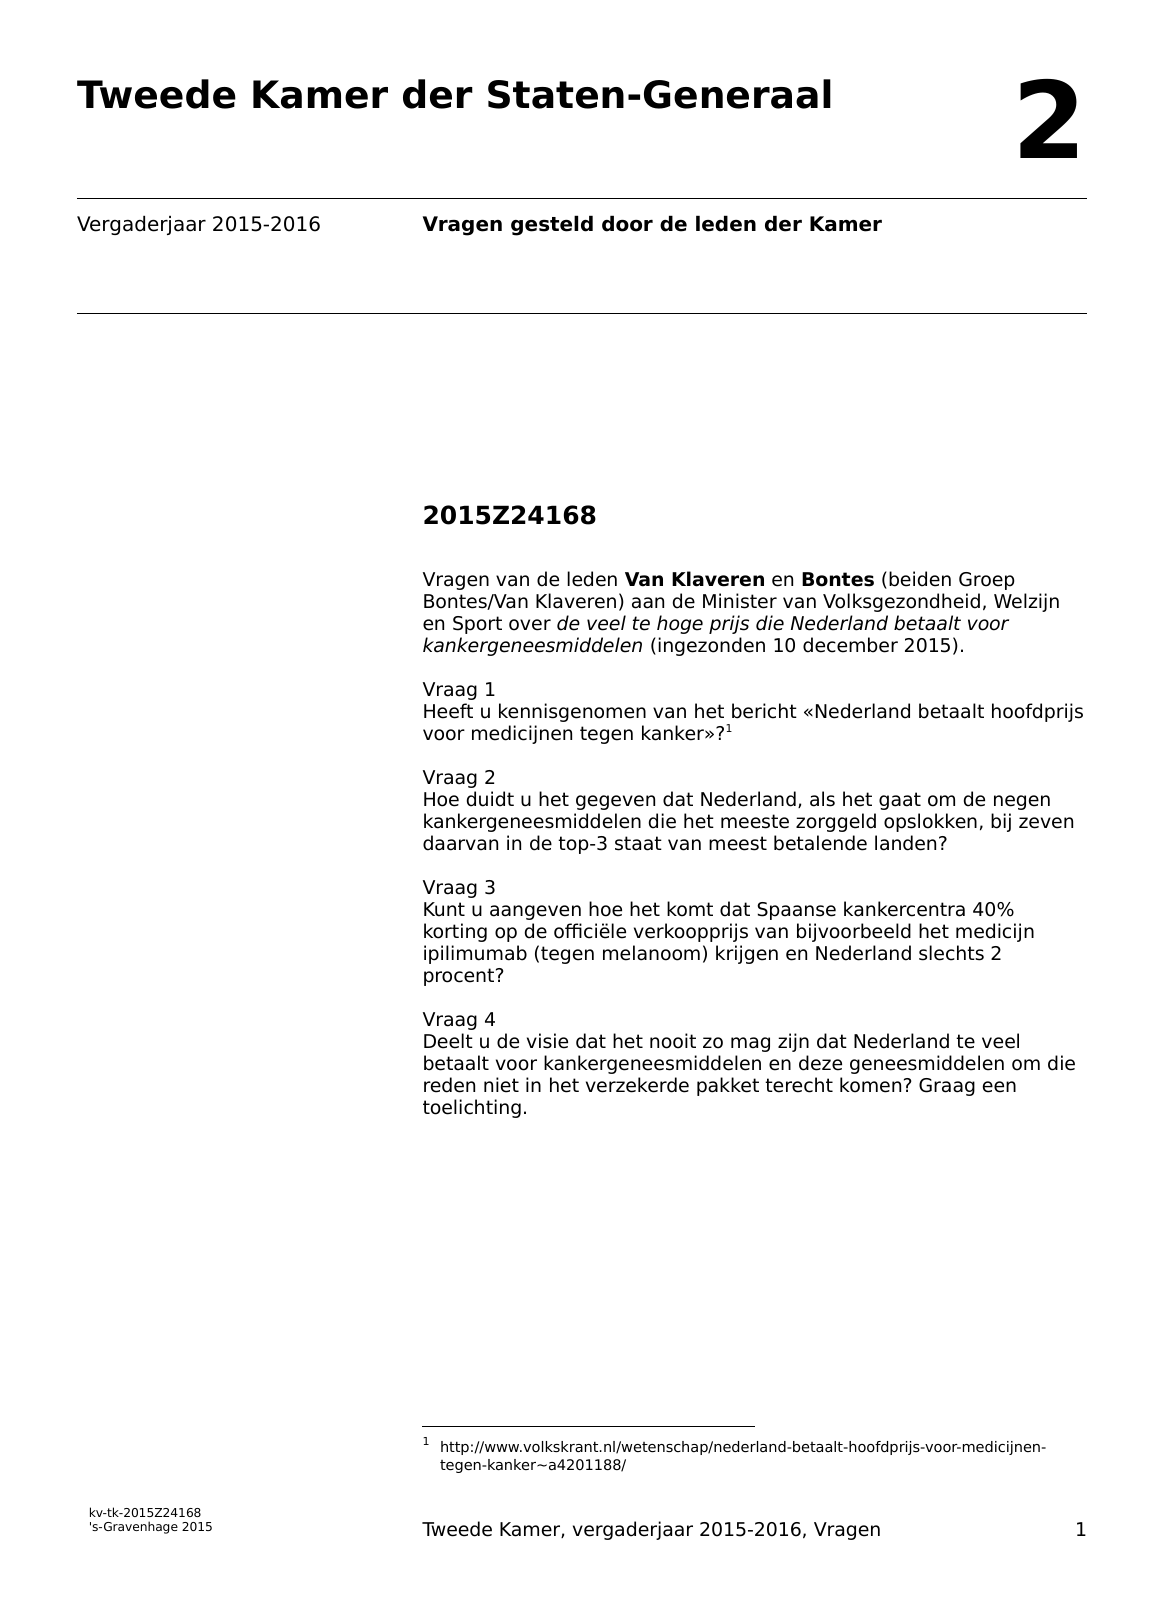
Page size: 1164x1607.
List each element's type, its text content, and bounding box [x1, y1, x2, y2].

text Vraag 1 [422, 679, 1087, 701]
text Vraag 3 [422, 877, 1087, 899]
text Vragen van de leden Van Klaveren en Bontes (beiden Groep Bontes/Van Klaveren) aan de Minister van Volksgezondheid, Welzijn en Sport over de veel te hoge prijs die Nederland betaalt voor kankergeneesmiddelen (ingezonden 10 december 2015). [422, 569, 1087, 657]
text Kunt u aangeven hoe het komt dat Spaanse kankercentra 40% korting op de officiële verkoopprijs van bijvoorbeeld het medicijn ipilimumab (tegen melanoom) krijgen en Nederland slechts 2 procent? [422, 899, 1087, 987]
text 2015Z24168 [422, 501, 1087, 531]
text kv-tk-2015Z24168 [88, 1506, 323, 1520]
text http://www.volkskrant.nl/wetenschap/nederland-betaalt-hoofdprijs-voor-medicijnen-tegen-kanker~a4201188/ [422, 1435, 1087, 1474]
text Deelt u de visie dat het nooit zo mag zijn dat Nederland te veel betaalt voor kankergeneesmiddelen en deze geneesmiddelen om die reden niet in het verzekerde pakket terecht komen? Graag een toelichting. [422, 1031, 1087, 1119]
text Hoe duidt u het gegeven dat Nederland, als het gaat om de negen kankergeneesmiddelen die het meeste zorggeld opslokken, bij zeven daarvan in de top-3 staat van meest betalende landen? [422, 789, 1087, 855]
table_header Tweede Kamer der Staten-Generaal [77, 59, 886, 198]
text 's-Gravenhage 2015 [88, 1520, 323, 1534]
text Vraag 4 [422, 1009, 1087, 1031]
text Heeft u kennisgenomen van het bericht «Nederland betaalt hoofdprijs voor medicijnen tegen kanker»? [422, 701, 1087, 745]
table_cell Vragen gesteld door de leden der Kamer [422, 199, 1087, 313]
table_cell Vergaderjaar 2015-2016 [77, 199, 422, 313]
text Vraag 2 [422, 767, 1087, 789]
table_header 2 [886, 59, 1087, 198]
